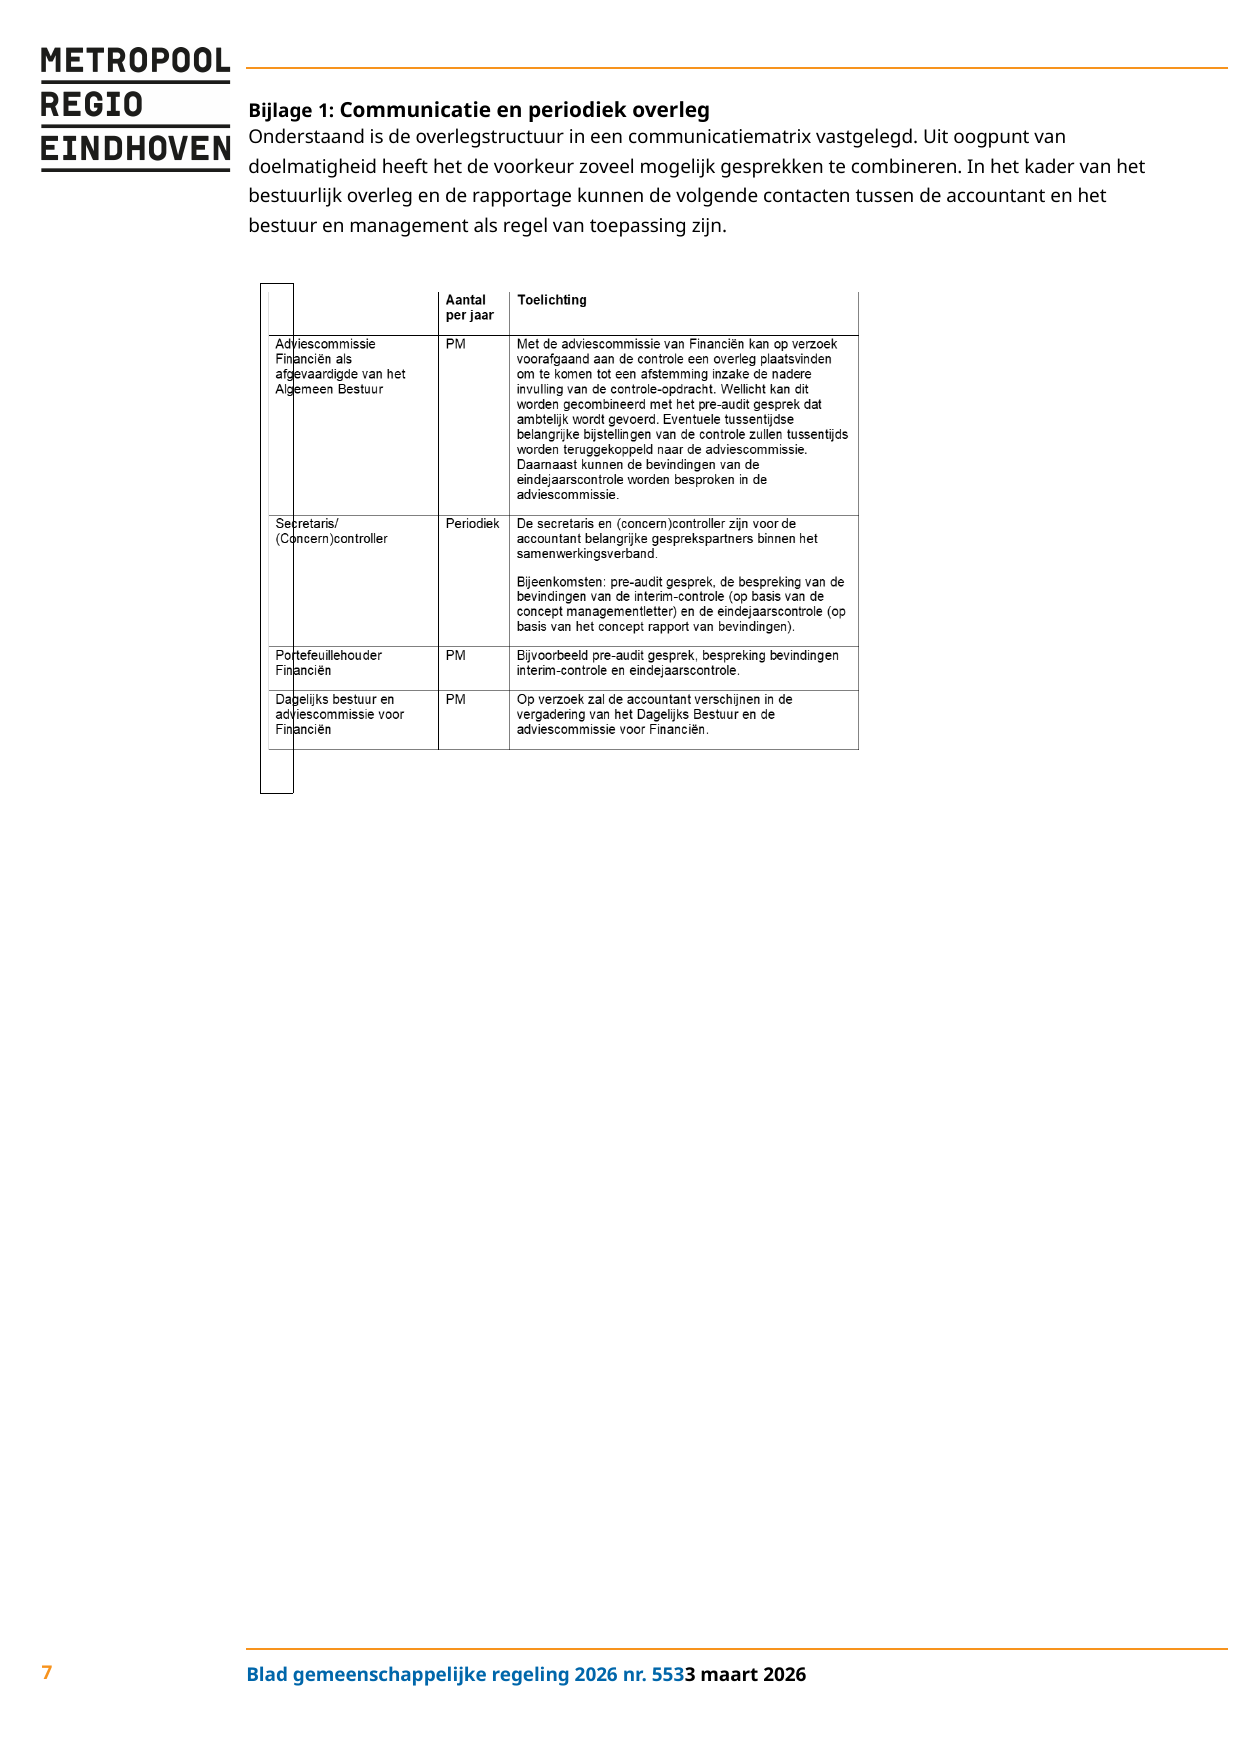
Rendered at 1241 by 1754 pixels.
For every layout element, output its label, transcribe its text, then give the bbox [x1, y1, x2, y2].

text Onderstaand is de overlegstructuur in een communicatiematrix vastgelegd. Uit oogpunt van doelmatigheid heeft het de voorkeur zoveel mogelijk gesprekken te combineren. In het kader van het bestuurlijk overleg en de rapportage kunnen de volgende contacten tussen de accountant en het bestuur en management als regel van toepassing zijn. [248, 123, 1152, 238]
picture [268, 292, 860, 784]
picture [41, 47, 231, 172]
text Bijlage 1: Communicatie en periodiek overleg [248, 95, 1152, 123]
